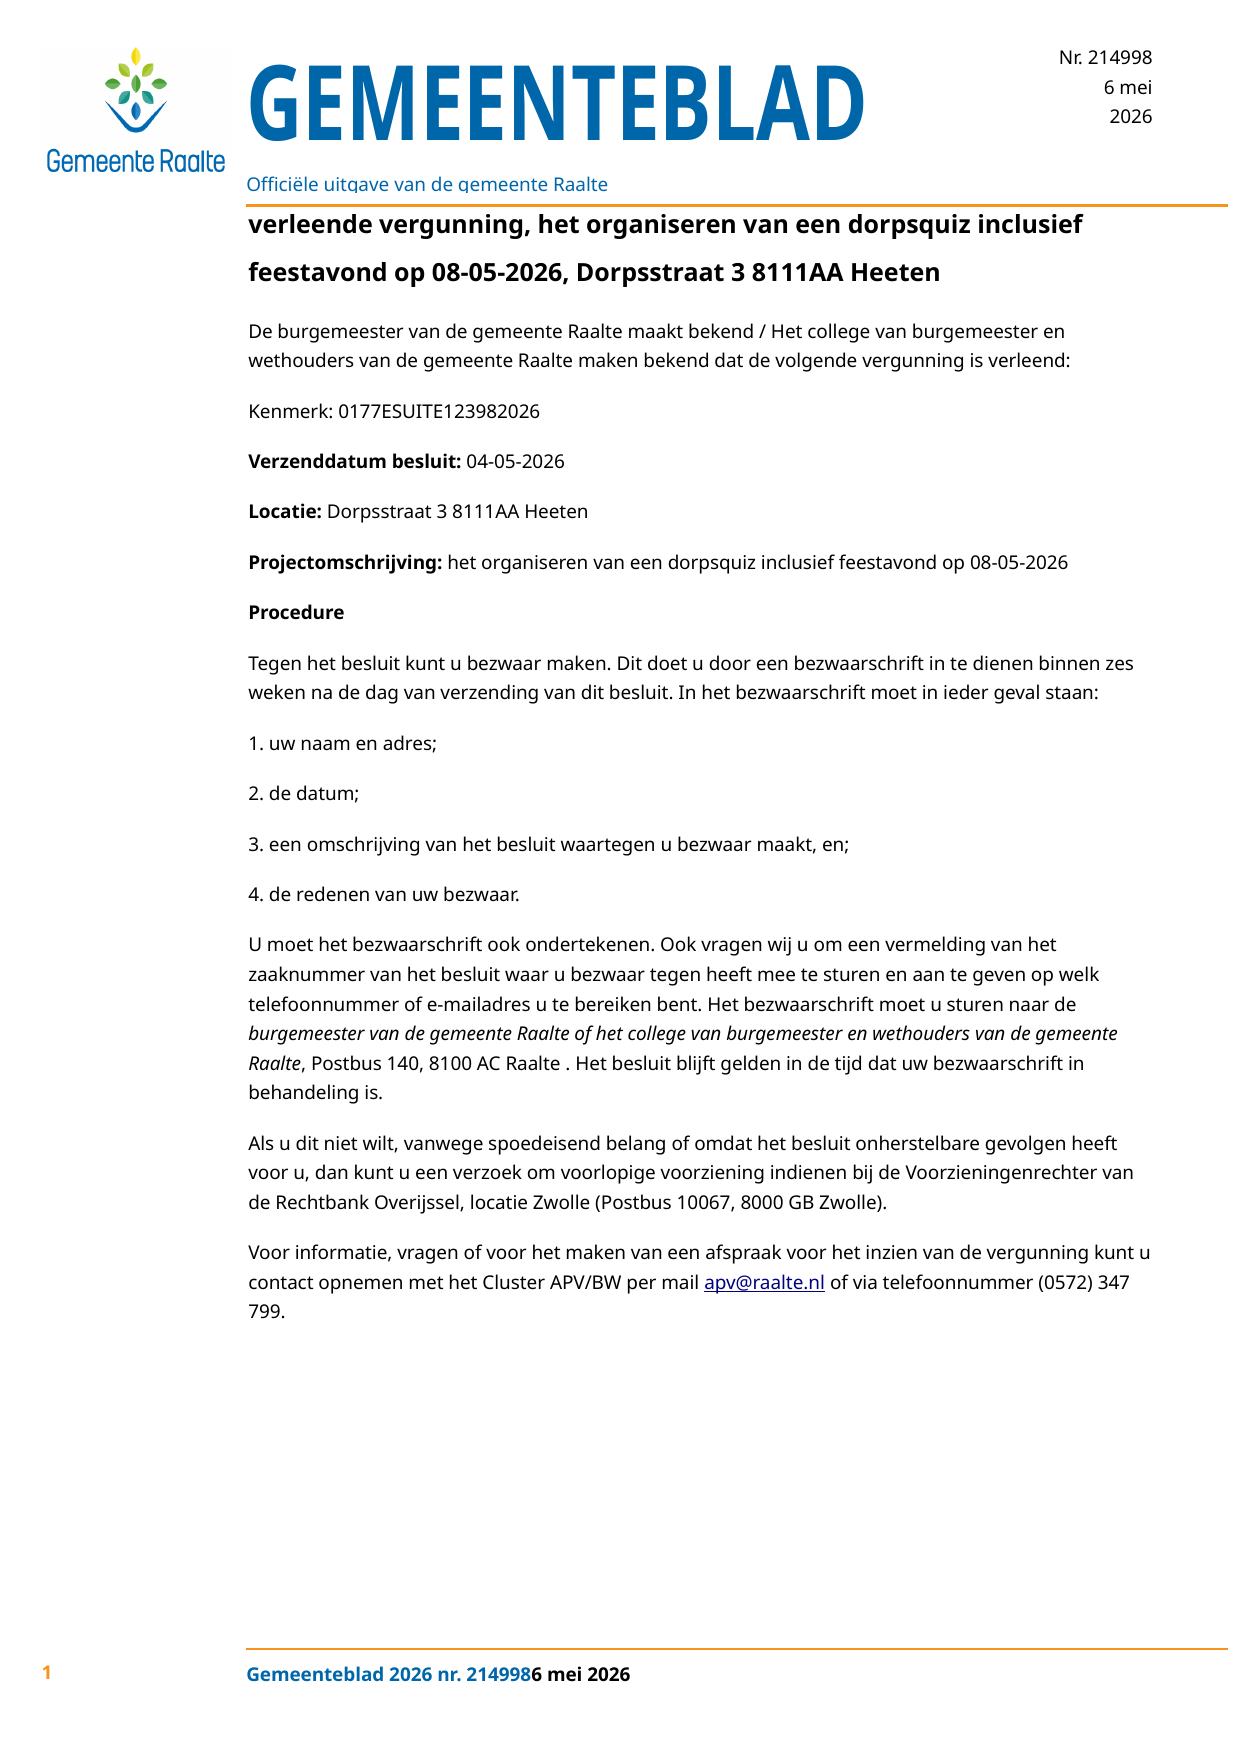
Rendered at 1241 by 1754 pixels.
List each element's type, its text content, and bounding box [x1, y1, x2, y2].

picture [41, 47, 231, 172]
text Verzenddatum besluit: 04-05-2026 [248, 448, 1152, 474]
text 2. de datum; [248, 780, 1152, 806]
text 3. een omschrijving van het besluit waartegen u bezwaar maakt, en; [248, 831, 1152, 857]
text verleende vergunning, het organiseren van een dorpsquiz inclusief feestavond op 08-05-2026, Dorpsstraat 3 8111AA Heeten [248, 207, 1152, 288]
text Kenmerk: 0177ESUITE123982026 [248, 398, 1152, 424]
text Voor informatie, vragen of voor het maken van een afspraak voor het inzien van de vergunning kunt u contact opnemen met het Cluster APV/BW per mail apv@raalte.nl of via telefoonnummer (0572) 347 799. [248, 1239, 1152, 1324]
text U moet het bezwaarschrift ook ondertekenen. Ook vragen wij u om een vermelding van het zaaknummer van het besluit waar u bezwaar tegen heeft mee te sturen en aan te geven op welk telefoonnummer of e-mailadres u te bereiken bent. Het bezwaarschrift moet u sturen naar de burgemeester van de gemeente Raalte of het college van burgemeester en wethouders van de gemeente Raalte, Postbus 140, 8100 AC Raalte . Het besluit blijft gelden in de tijd dat uw bezwaarschrift in behandeling is. [248, 932, 1152, 1105]
text 1. uw naam en adres; [248, 730, 1152, 756]
text Projectomschrijving: het organiseren van een dorpsquiz inclusief feestavond op 08-05-2026 [248, 549, 1152, 575]
text Tegen het besluit kunt u bezwaar maken. Dit doet u door een bezwaarschrift in te dienen binnen zes weken na de dag van verzending van dit besluit. In het bezwaarschrift moet in ieder geval staan: [248, 650, 1152, 705]
text De burgemeester van de gemeente Raalte maakt bekend / Het college van burgemeester en wethouders van de gemeente Raalte maken bekend dat de volgende vergunning is verleend: [248, 318, 1152, 373]
text 4. de redenen van uw bezwaar. [248, 881, 1152, 907]
text Als u dit niet wilt, vanwege spoedeisend belang of omdat het besluit onherstelbare gevolgen heeft voor u, dan kunt u een verzoek om voorlopige voorziening indienen bij de Voorzieningenrechter van de Rechtbank Overijssel, locatie Zwolle (Postbus 10067, 8000 GB Zwolle). [248, 1130, 1152, 1215]
text Locatie: Dorpsstraat 3 8111AA Heeten [248, 499, 1152, 524]
text Procedure [248, 599, 1152, 625]
